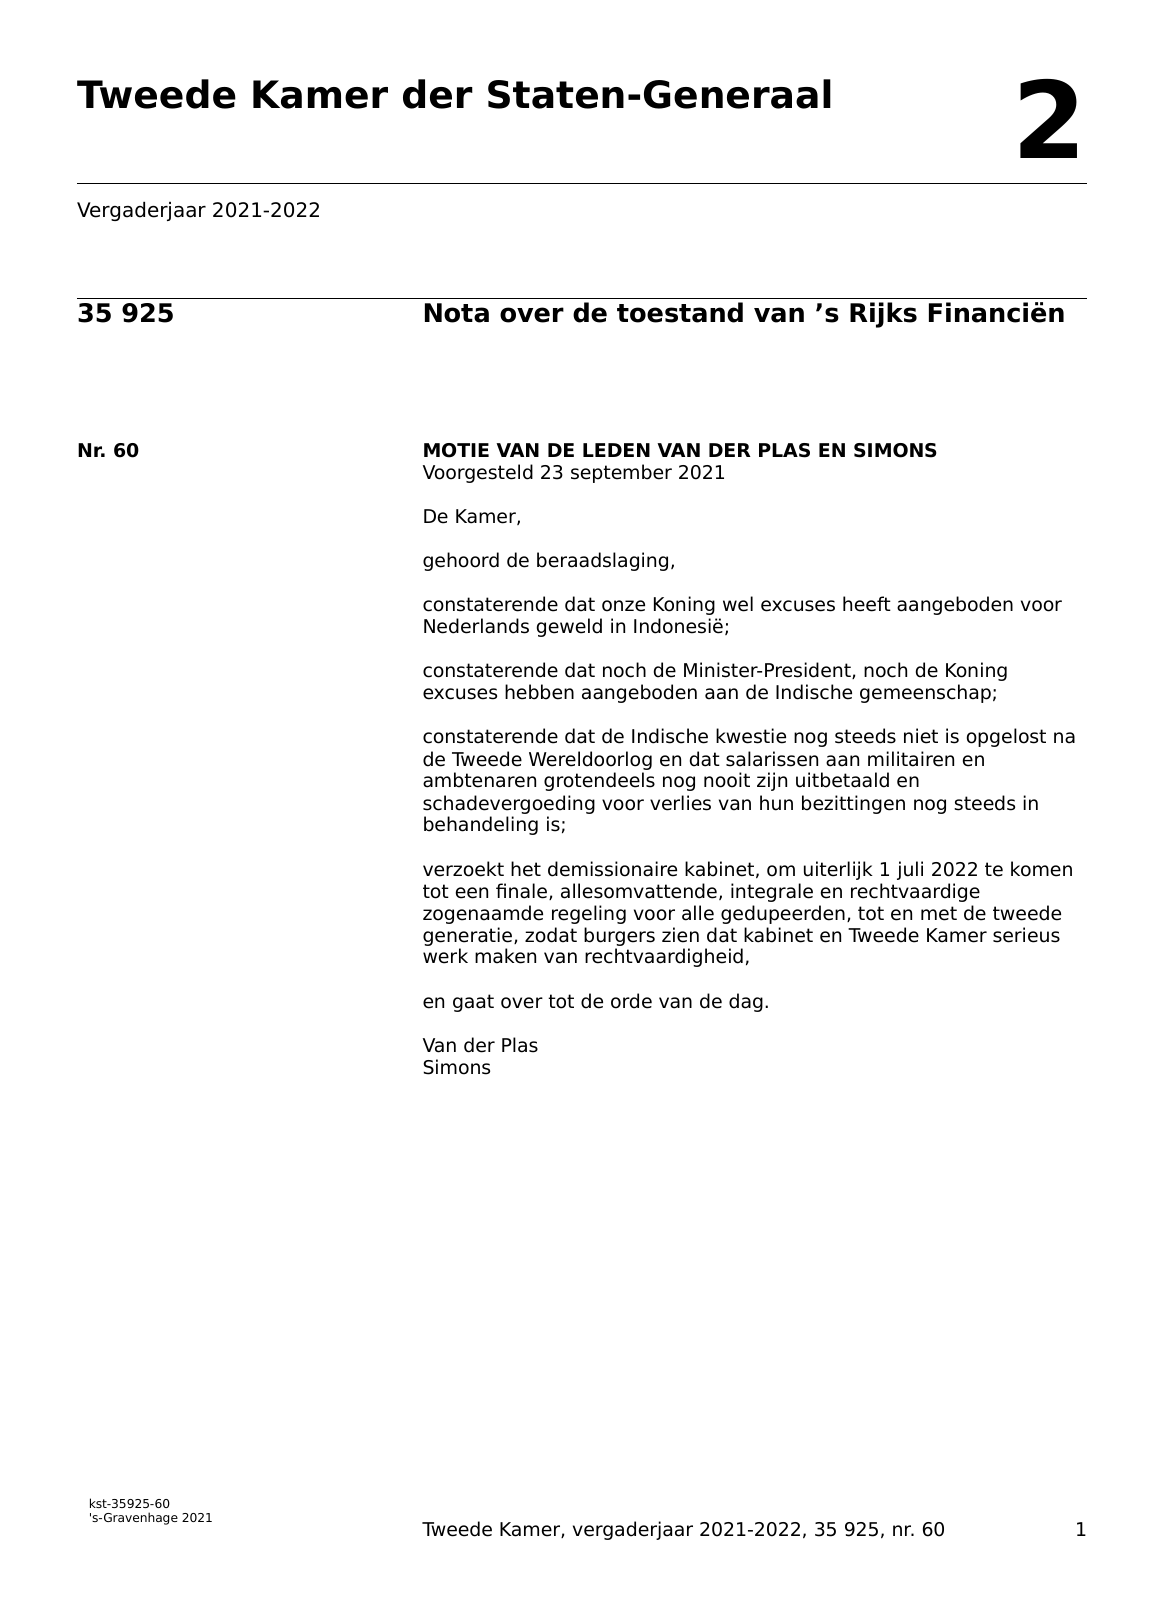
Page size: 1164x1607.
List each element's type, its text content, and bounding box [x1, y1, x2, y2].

text Simons [422, 1057, 1087, 1079]
subtitle Nr. 60 MOTIE VAN DE LEDEN VAN DER PLAS EN SIMONS [77, 440, 1087, 462]
text constaterende dat noch de Minister-President, noch de Koning excuses hebben aangeboden aan de Indische gemeenschap; [422, 660, 1087, 704]
text constaterende dat de Indische kwestie nog steeds niet is opgelost na de Tweede Wereldoorlog en dat salarissen aan militairen en ambtenaren grotendeels nog nooit zijn uitbetaald en schadevergoeding voor verlies van hun bezittingen nog steeds in behandeling is; [422, 726, 1087, 836]
text 's-Gravenhage 2021 [88, 1511, 323, 1525]
text en gaat over tot de orde van de dag. [422, 991, 1087, 1013]
subtitle 35 925 Nota over de toestand van ’s Rijks Financiën [77, 299, 1087, 329]
text Voorgesteld 23 september 2021 [422, 462, 1087, 484]
text gehoord de beraadslaging, [422, 550, 1087, 572]
text De Kamer, [422, 506, 1087, 528]
table_header 2 [886, 59, 1087, 183]
table_header Tweede Kamer der Staten-Generaal [77, 59, 886, 183]
text Van der Plas [422, 1035, 1087, 1057]
text kst-35925-60 [88, 1497, 323, 1511]
text constaterende dat onze Koning wel excuses heeft aangeboden voor Nederlands geweld in Indonesië; [422, 594, 1087, 638]
table_cell Vergaderjaar 2021-2022 [77, 184, 1087, 298]
text verzoekt het demissionaire kabinet, om uiterlijk 1 juli 2022 te komen tot een finale, allesomvattende, integrale en rechtvaardige zogenaamde regeling voor alle gedupeerden, tot en met de tweede generatie, zodat burgers zien dat kabinet en Tweede Kamer serieus werk maken van rechtvaardigheid, [422, 858, 1087, 968]
